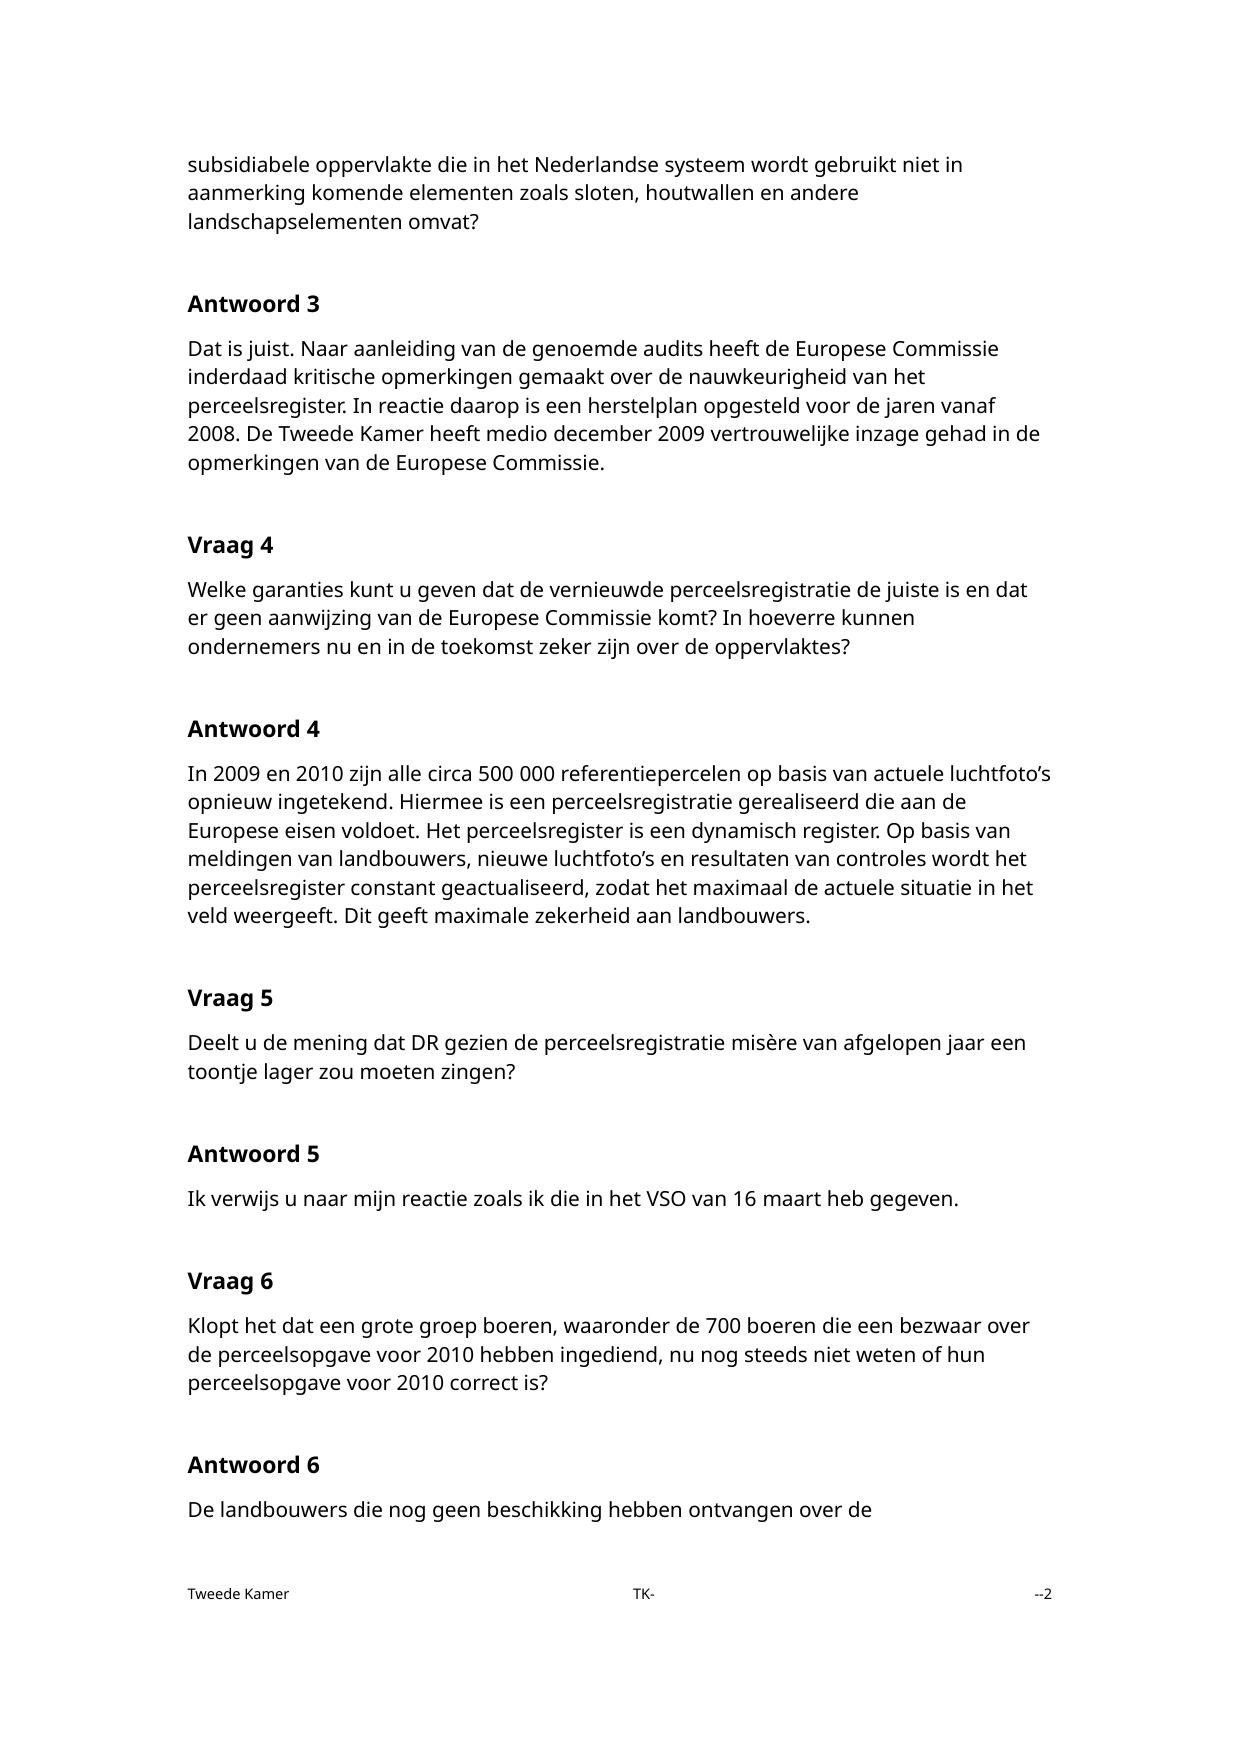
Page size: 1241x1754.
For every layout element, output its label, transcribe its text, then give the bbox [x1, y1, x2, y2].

text De landbouwers die nog geen beschikking hebben ontvangen over de [187, 1495, 1053, 1524]
subtitle Antwoord 3 [187, 288, 1053, 319]
text Klopt het dat een grote groep boeren, waaronder de 700 boeren die een bezwaar over de perceelsopgave voor 2010 hebben ingediend, nu nog steeds niet weten of hun perceelsopgave voor 2010 correct is? [187, 1311, 1053, 1397]
text Ik verwijs u naar mijn reactie zoals ik die in het VSO van 16 maart heb gegeven. [187, 1184, 1053, 1212]
subtitle Vraag 6 [187, 1265, 1053, 1296]
subtitle Antwoord 6 [187, 1449, 1053, 1480]
text In 2009 en 2010 zijn alle circa 500 000 referentiepercelen op basis van actuele luchtfoto’s opnieuw ingetekend. Hiermee is een perceelsregistratie gerealiseerd die aan de Europese eisen voldoet. Het perceelsregister is een dynamisch register. Op basis van meldingen van landbouwers, nieuwe luchtfoto’s en resultaten van controles wordt het perceelsregister constant geactualiseerd, zodat het maximaal de actuele situatie in het veld weergeeft. Dit geeft maximale zekerheid aan landbouwers. [187, 759, 1053, 930]
subtitle Vraag 5 [187, 982, 1053, 1013]
text subsidiabele oppervlakte die in het Nederlandse systeem wordt gebruikt niet in aanmerking komende elementen zoals sloten, houtwallen en andere landschapselementen omvat? [187, 150, 1053, 235]
text Welke garanties kunt u geven dat de vernieuwde perceelsregistratie de juiste is en dat er geen aanwijzing van de Europese Commissie komt? In hoeverre kunnen ondernemers nu en in de toekomst zeker zijn over de oppervlaktes? [187, 575, 1053, 660]
text Dat is juist. Naar aanleiding van de genoemde audits heeft de Europese Commissie inderdaad kritische opmerkingen gemaakt over de nauwkeurigheid van het perceelsregister. In reactie daarop is een herstelplan opgesteld voor de jaren vanaf 2008. De Tweede Kamer heeft medio december 2009 vertrouwelijke inzage gehad in de opmerkingen van de Europese Commissie. [187, 334, 1053, 476]
text Deelt u de mening dat DR gezien de perceelsregistratie misère van afgelopen jaar een toontje lager zou moeten zingen? [187, 1028, 1053, 1085]
subtitle Antwoord 5 [187, 1138, 1053, 1169]
subtitle Antwoord 4 [187, 713, 1053, 744]
subtitle Vraag 4 [187, 529, 1053, 560]
